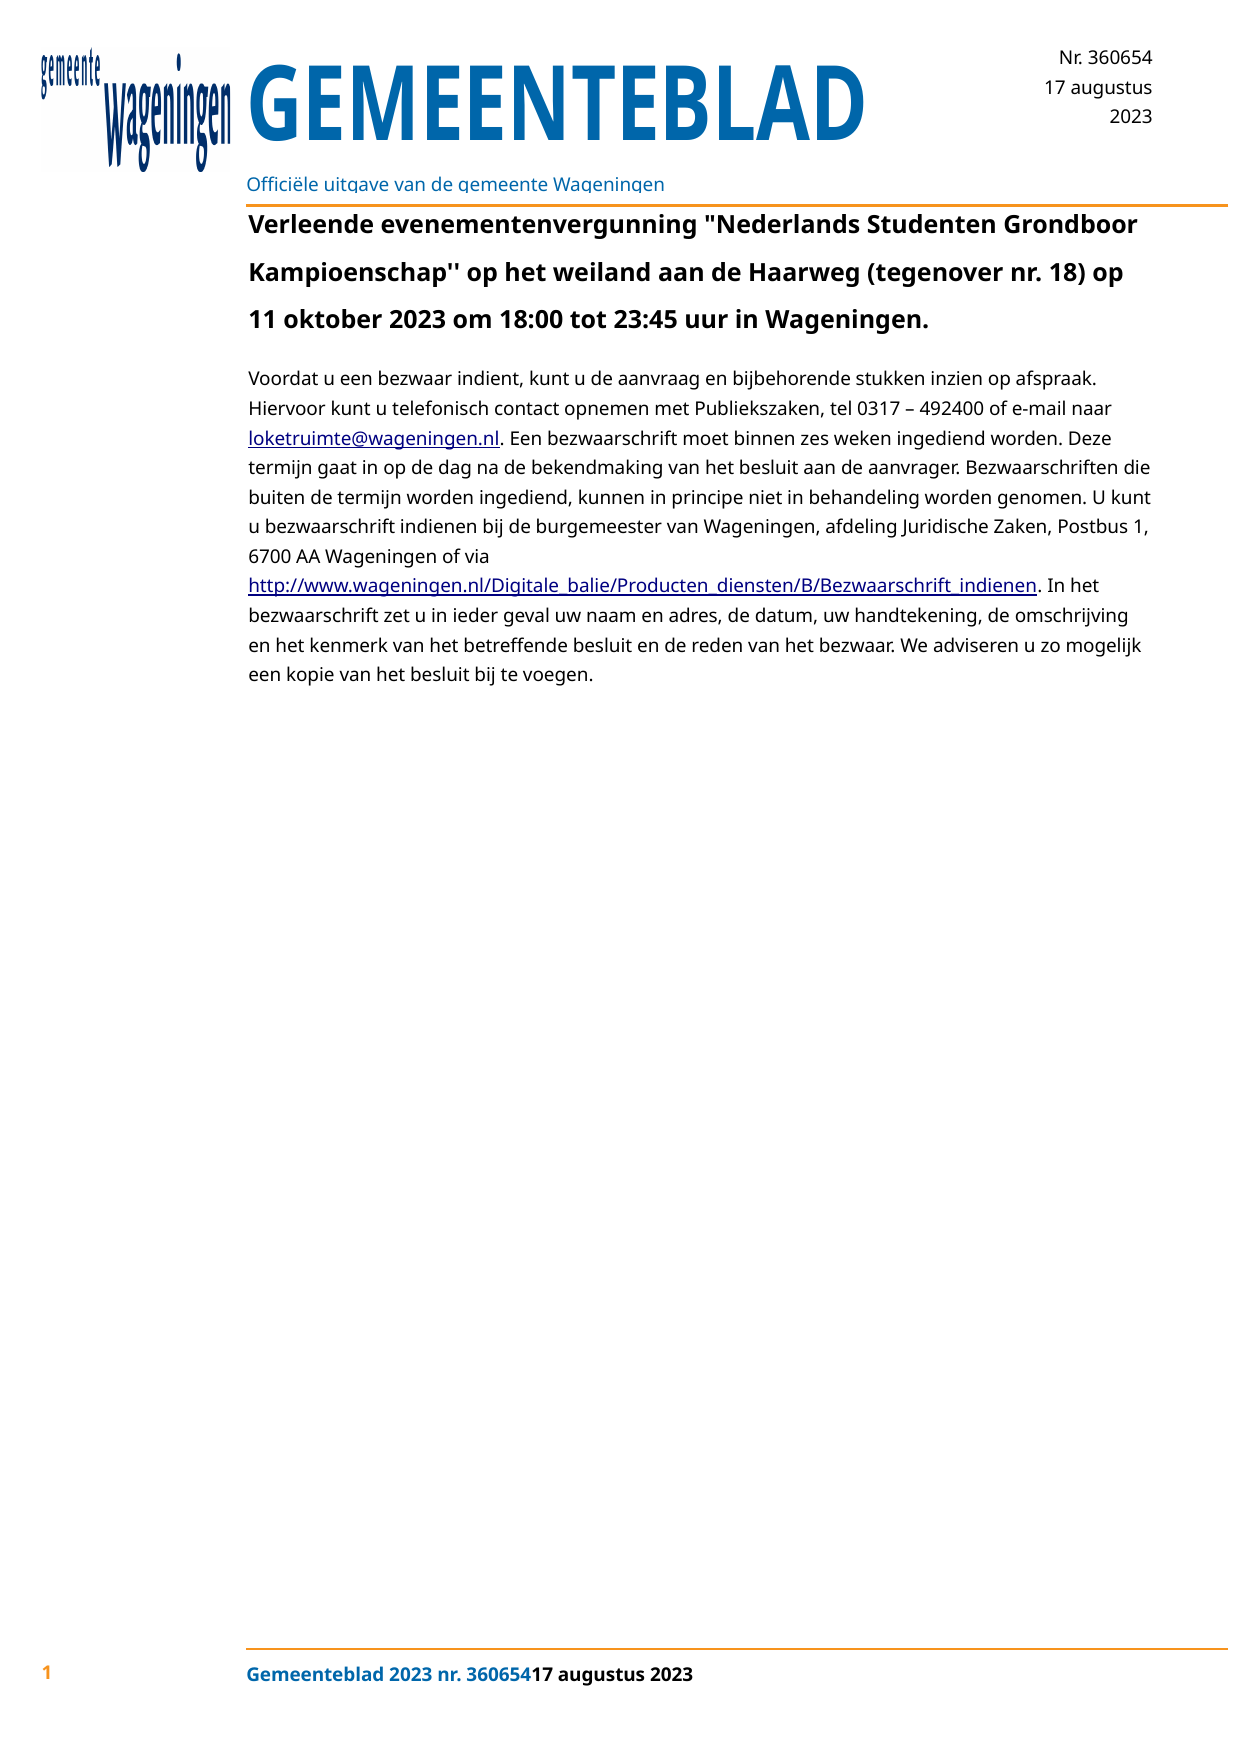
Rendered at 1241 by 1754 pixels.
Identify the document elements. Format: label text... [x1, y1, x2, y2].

picture [41, 47, 231, 172]
text Verleende evenementenvergunning "Nederlands Studenten Grondboor Kampioenschap'' op het weiland aan de Haarweg (tegenover nr. 18) op 11 oktober 2023 om 18:00 tot 23:45 uur in Wageningen. [248, 207, 1152, 336]
text Voordat u een bezwaar indient, kunt u de aanvraag en bijbehorende stukken inzien op afspraak. Hiervoor kunt u telefonisch contact opnemen met Publiekszaken, tel 0317 – 492400 of e-mail naar loketruimte@wageningen.nl. Een bezwaarschrift moet binnen zes weken ingediend worden. Deze termijn gaat in op de dag na de bekendmaking van het besluit aan de aanvrager. Bezwaarschriften die buiten de termijn worden ingediend, kunnen in principe niet in behandeling worden genomen. U kunt u bezwaarschrift indienen bij de burgemeester van Wageningen, afdeling Juridische Zaken, Postbus 1, 6700 AA Wageningen of via http://www.wageningen.nl/Digitale_balie/Producten_diensten/B/Bezwaarschrift_indienen. In het bezwaarschrift zet u in ieder geval uw naam en adres, de datum, uw handtekening, de omschrijving en het kenmerk van het betreffende besluit en de reden van het bezwaar. We adviseren u zo mogelijk een kopie van het besluit bij te voegen. [248, 366, 1152, 687]
